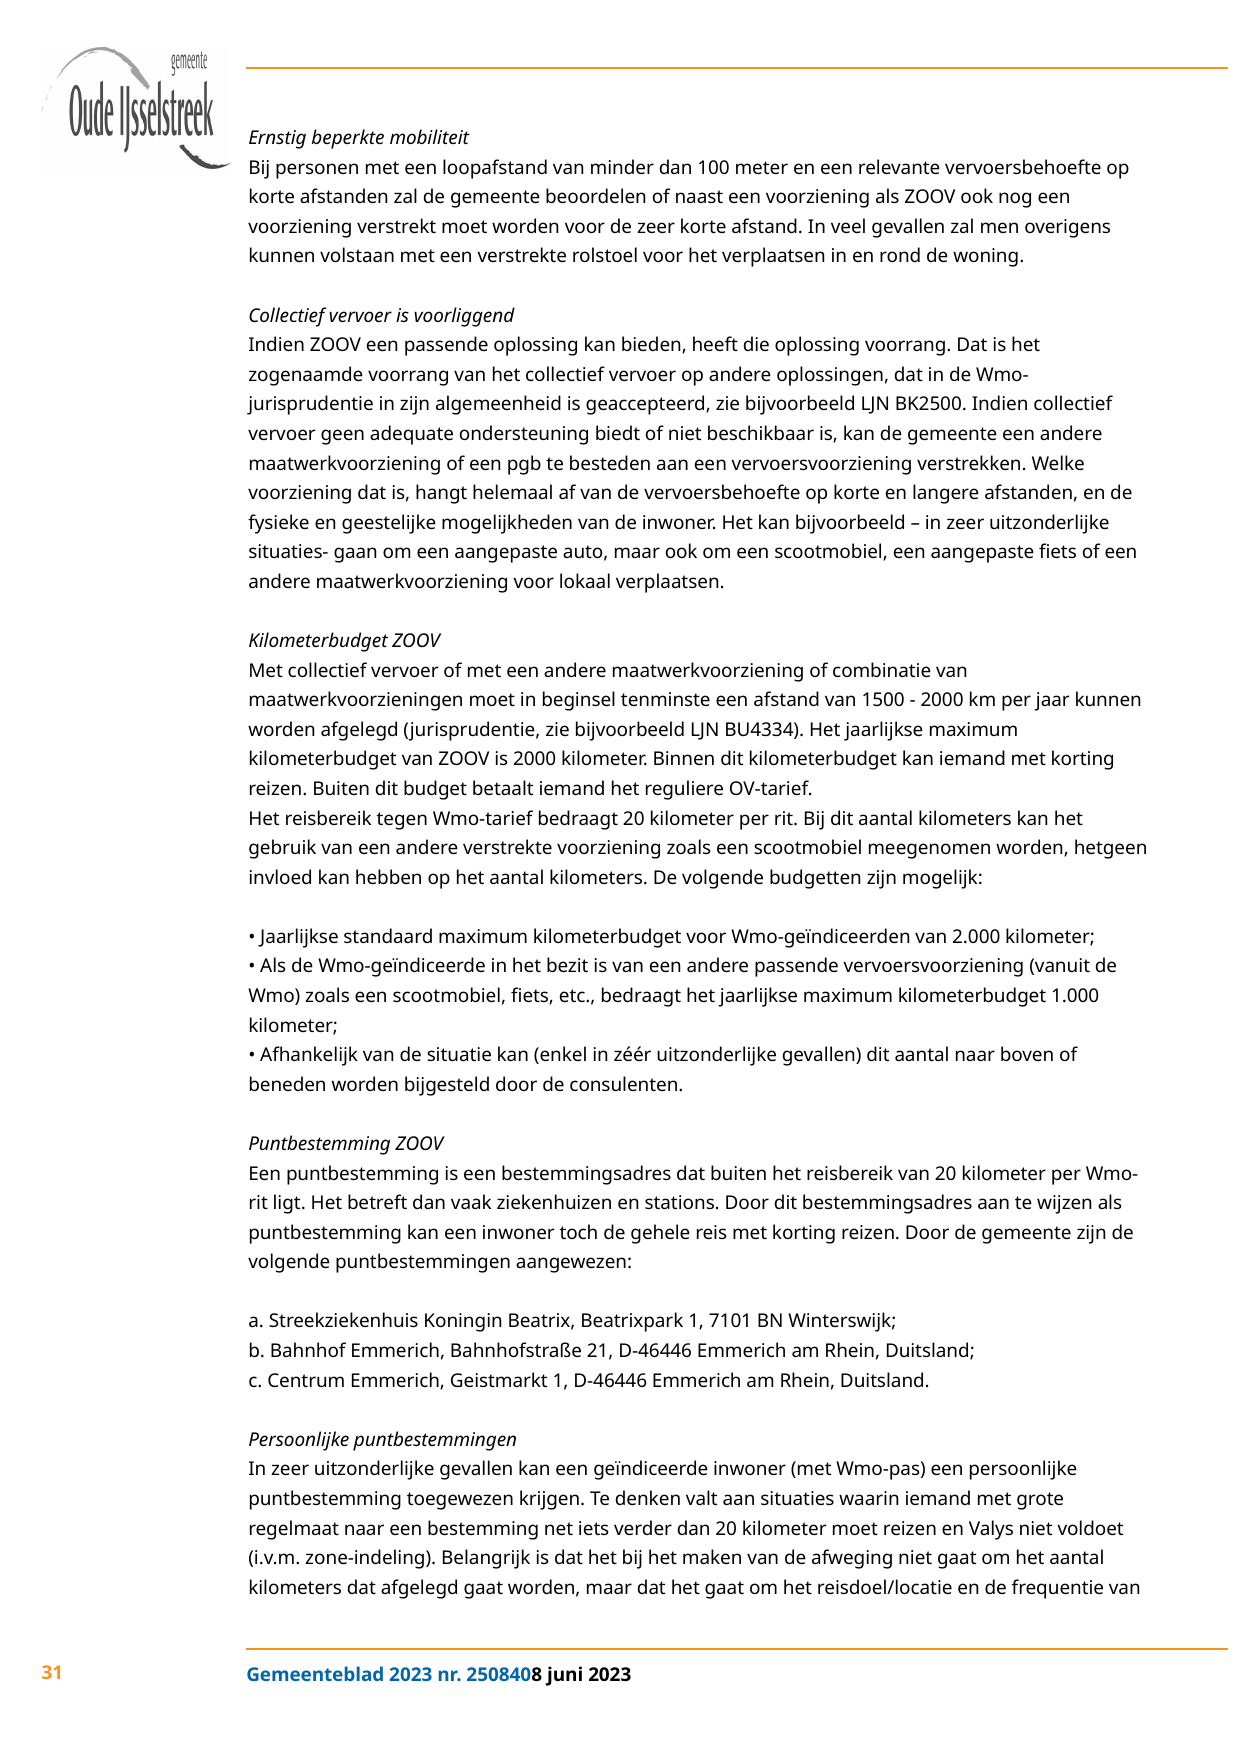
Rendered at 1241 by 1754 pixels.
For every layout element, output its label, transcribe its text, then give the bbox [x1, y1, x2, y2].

text Met collectief vervoer of met een andere maatwerkvoorziening of combinatie van maatwerkvoorzieningen moet in beginsel tenminste een afstand van 1500 - 2000 km per jaar kunnen worden afgelegd (jurisprudentie, zie bijvoorbeeld LJN BU4334). Het jaarlijkse maximum kilometerbudget van ZOOV is 2000 kilometer. Binnen dit kilometerbudget kan iemand met korting reizen. Buiten dit budget betaalt iemand het reguliere OV-tarief. [248, 657, 1152, 801]
text Ernstig beperkte mobiliteit [248, 124, 1152, 150]
text Kilometerbudget ZOOV [248, 627, 1152, 653]
text b. Bahnhof Emmerich, Bahnhofstraße 21, D-46446 Emmerich am Rhein, Duitsland; [248, 1337, 1152, 1363]
picture [41, 47, 231, 172]
text Het reisbereik tegen Wmo-tarief bedraagt 20 kilometer per rit. Bij dit aantal kilometers kan het gebruik van een andere verstrekte voorziening zoals een scootmobiel meegenomen worden, hetgeen invloed kan hebben op het aantal kilometers. De volgende budgetten zijn mogelijk: [248, 805, 1152, 890]
text • Jaarlijkse standaard maximum kilometerbudget voor Wmo-geïndiceerden van 2.000 kilometer; [248, 923, 1152, 949]
text Een puntbestemming is een bestemmingsadres dat buiten het reisbereik van 20 kilometer per Wmo-rit ligt. Het betreft dan vaak ziekenhuizen en stations. Door dit bestemmingsadres aan te wijzen als puntbestemming kan een inwoner toch de gehele reis met korting reizen. Door de gemeente zijn de volgende puntbestemmingen aangewezen: [248, 1160, 1152, 1274]
text Indien ZOOV een passende oplossing kan bieden, heeft die oplossing voorrang. Dat is het zogenaamde voorrang van het collectief vervoer op andere oplossingen, dat in de Wmo-jurisprudentie in zijn algemeenheid is geaccepteerd, zie bijvoorbeeld LJN BK2500. Indien collectief vervoer geen adequate ondersteuning biedt of niet beschikbaar is, kan de gemeente een andere maatwerkvoorziening of een pgb te besteden aan een vervoersvoorziening verstrekken. Welke voorziening dat is, hangt helemaal af van de vervoersbehoefte op korte en langere afstanden, en de fysieke en geestelijke mogelijkheden van de inwoner. Het kan bijvoorbeeld – in zeer uitzonderlijke situaties- gaan om een aangepaste auto, maar ook om een scootmobiel, een aangepaste fiets of een andere maatwerkvoorziening voor lokaal verplaatsen. [248, 331, 1152, 594]
text Persoonlijke puntbestemmingen [248, 1426, 1152, 1452]
text • Als de Wmo-geïndiceerde in het bezit is van een andere passende vervoersvoorziening (vanuit de Wmo) zoals een scootmobiel, fiets, etc., bedraagt het jaarlijkse maximum kilometerbudget 1.000 kilometer; [248, 953, 1152, 1038]
text • Afhankelijk van de situatie kan (enkel in zéér uitzonderlijke gevallen) dit aantal naar boven of beneden worden bijgesteld door de consulenten. [248, 1041, 1152, 1097]
text c. Centrum Emmerich, Geistmarkt 1, D-46446 Emmerich am Rhein, Duitsland. [248, 1367, 1152, 1393]
text Bij personen met een loopafstand van minder dan 100 meter en een relevante vervoersbehoefte op korte afstanden zal de gemeente beoordelen of naast een voorziening als ZOOV ook nog een voorziening verstrekt moet worden voor de zeer korte afstand. In veel gevallen zal men overigens kunnen volstaan met een verstrekte rolstoel voor het verplaatsen in en rond de woning. [248, 154, 1152, 268]
text a. Streekziekenhuis Koningin Beatrix, Beatrixpark 1, 7101 BN Winterswijk; [248, 1308, 1152, 1333]
text In zeer uitzonderlijke gevallen kan een geïndiceerde inwoner (met Wmo-pas) een persoonlijke puntbestemming toegewezen krijgen. Te denken valt aan situaties waarin iemand met grote regelmaat naar een bestemming net iets verder dan 20 kilometer moet reizen en Valys niet voldoet (i.v.m. zone-indeling). Belangrijk is dat het bij het maken van de afweging niet gaat om het aantal kilometers dat afgelegd gaat worden, maar dat het gaat om het reisdoel/locatie en de frequentie van [248, 1456, 1152, 1600]
text Puntbestemming ZOOV [248, 1130, 1152, 1156]
text Collectief vervoer is voorliggend [248, 302, 1152, 328]
